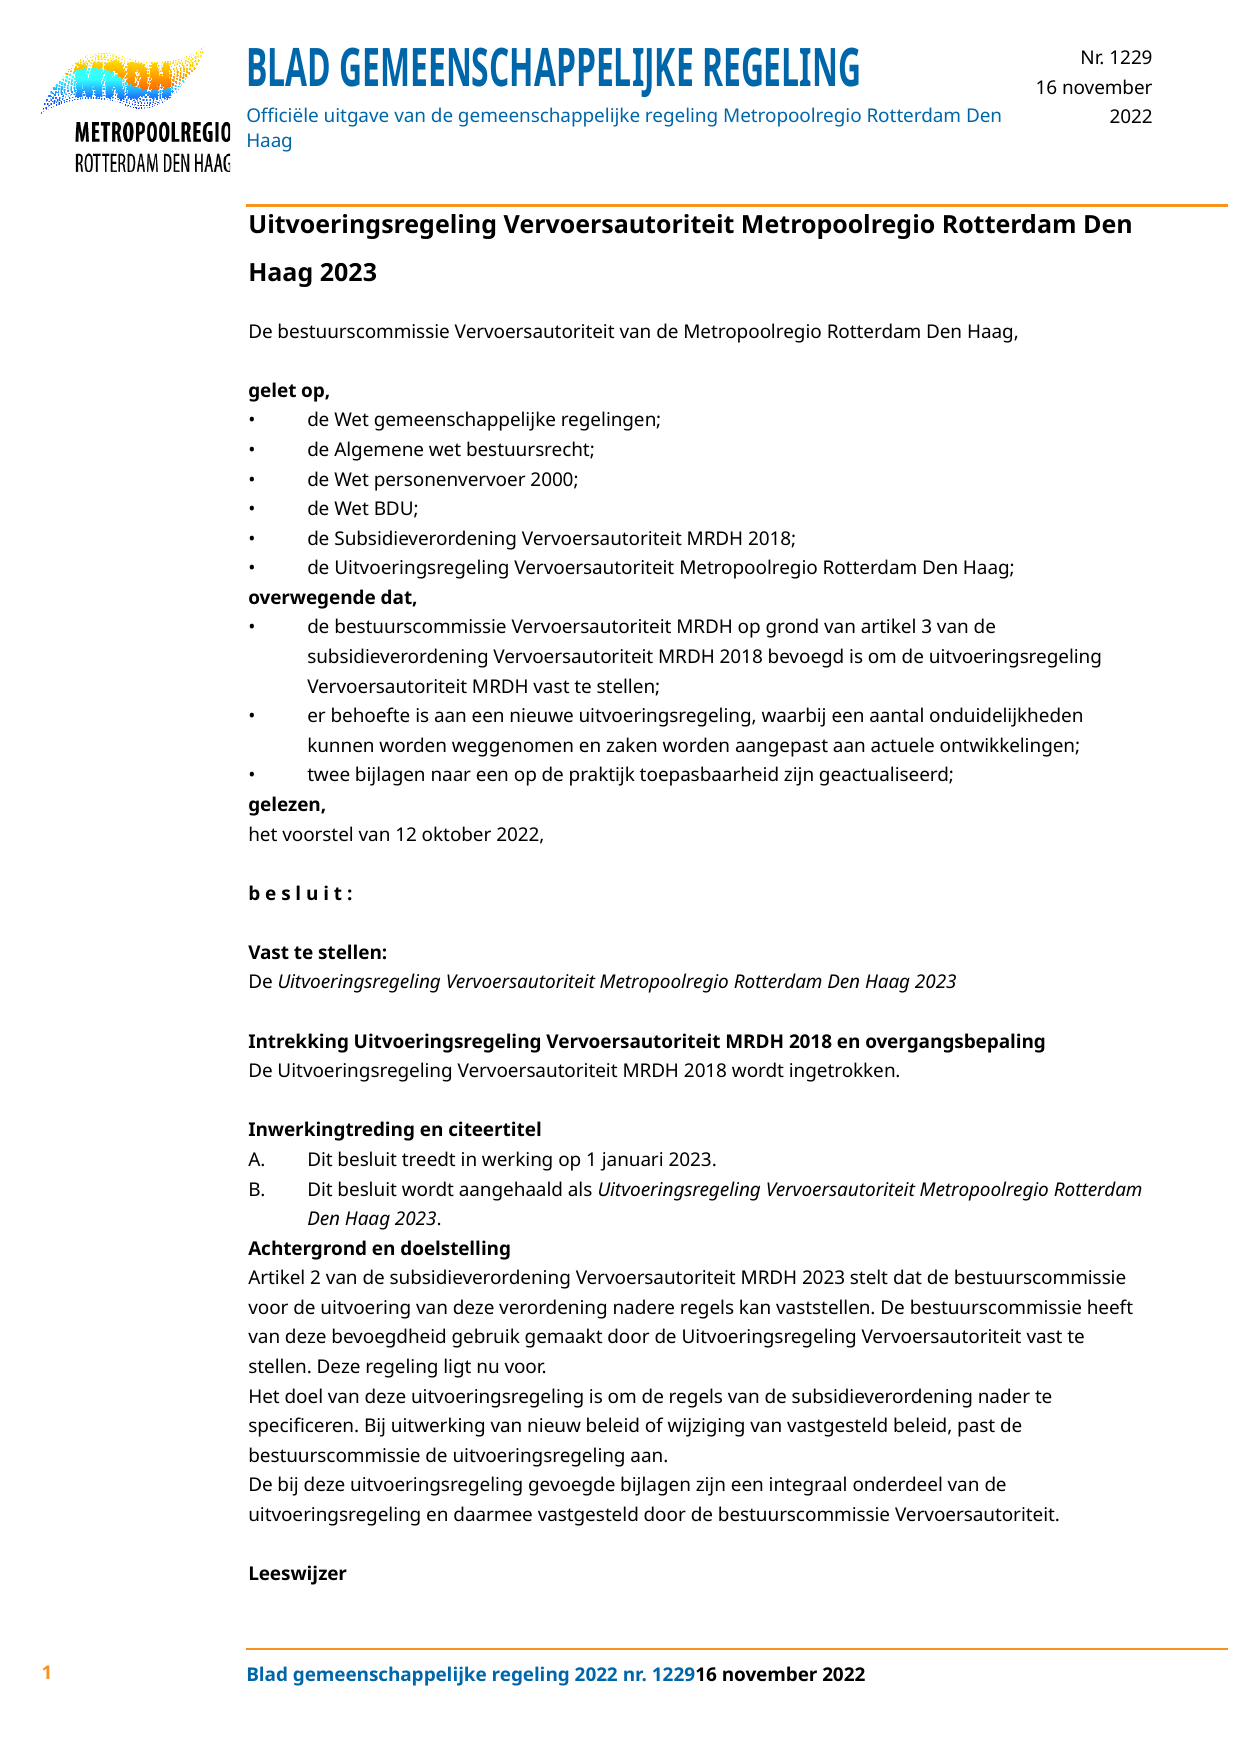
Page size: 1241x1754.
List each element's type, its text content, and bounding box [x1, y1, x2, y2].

list de Uitvoeringsregeling Vervoersautoriteit Metropoolregio Rotterdam Den Haag; [248, 554, 1152, 580]
text het voorstel van 12 oktober 2022, [248, 821, 1152, 847]
text De bij deze uitvoeringsregeling gevoegde bijlagen zijn een integraal onderdeel van de uitvoeringsregeling en daarmee vastgesteld door de bestuurscommissie Vervoersautoriteit. [248, 1472, 1152, 1527]
list Dit besluit treedt in werking op 1 januari 2023. [248, 1146, 1152, 1172]
list twee bijlagen naar een op de praktijk toepasbaarheid zijn geactualiseerd; [248, 762, 1152, 787]
text overwegende dat, [248, 584, 1152, 610]
text Het doel van deze uitvoeringsregeling is om de regels van de subsidieverordening nader te specificeren. Bij uitwerking van nieuw beleid of wijziging van vastgesteld beleid, past de bestuurscommissie de uitvoeringsregeling aan. [248, 1383, 1152, 1468]
text Inwerkingtreding en citeertitel [248, 1117, 1152, 1142]
list de Algemene wet bestuursrecht; [248, 436, 1152, 462]
text Artikel 2 van de subsidieverordening Vervoersautoriteit MRDH 2023 stelt dat de bestuurscommissie voor de uitvoering van deze verordening nadere regels kan vaststellen. De bestuurscommissie heeft van deze bevoegdheid gebruik gemaakt door de Uitvoeringsregeling Vervoersautoriteit vast te stellen. Deze regeling ligt nu voor. [248, 1264, 1152, 1379]
text Intrekking Uitvoeringsregeling Vervoersautoriteit MRDH 2018 en overgangsbepaling [248, 1028, 1152, 1054]
text Leeswijzer [248, 1560, 1152, 1586]
text Uitvoeringsregeling Vervoersautoriteit Metropoolregio Rotterdam Den Haag 2023 [248, 207, 1152, 288]
text De Uitvoeringsregeling Vervoersautoriteit MRDH 2018 wordt ingetrokken. [248, 1057, 1152, 1083]
list de Wet BDU; [248, 495, 1152, 521]
list Dit besluit wordt aangehaald als Uitvoeringsregeling Vervoersautoriteit Metropoolregio Rotterdam Den Haag 2023. [248, 1176, 1152, 1231]
text gelezen, [248, 791, 1152, 817]
list de Subsidieverordening Vervoersautoriteit MRDH 2018; [248, 525, 1152, 551]
list de Wet personenvervoer 2000; [248, 466, 1152, 492]
text gelet op, [248, 377, 1152, 403]
list de bestuurscommissie Vervoersautoriteit MRDH op grond van artikel 3 van de subsidieverordening Vervoersautoriteit MRDH 2018 bevoegd is om de uitvoeringsregeling Vervoersautoriteit MRDH vast te stellen; [248, 614, 1152, 699]
picture [41, 47, 231, 172]
list er behoefte is aan een nieuwe uitvoeringsregeling, waarbij een aantal onduidelijkheden kunnen worden weggenomen en zaken worden aangepast aan actuele ontwikkelingen; [248, 702, 1152, 758]
list de Wet gemeenschappelijke regelingen; [248, 407, 1152, 432]
text De Uitvoeringsregeling Vervoersautoriteit Metropoolregio Rotterdam Den Haag 2023 [248, 969, 1152, 994]
text Vast te stellen: [248, 939, 1152, 965]
text Achtergrond en doelstelling [248, 1235, 1152, 1261]
text De bestuurscommissie Vervoersautoriteit van de Metropoolregio Rotterdam Den Haag, [248, 318, 1152, 344]
text b e s l u i t : [248, 880, 1152, 906]
